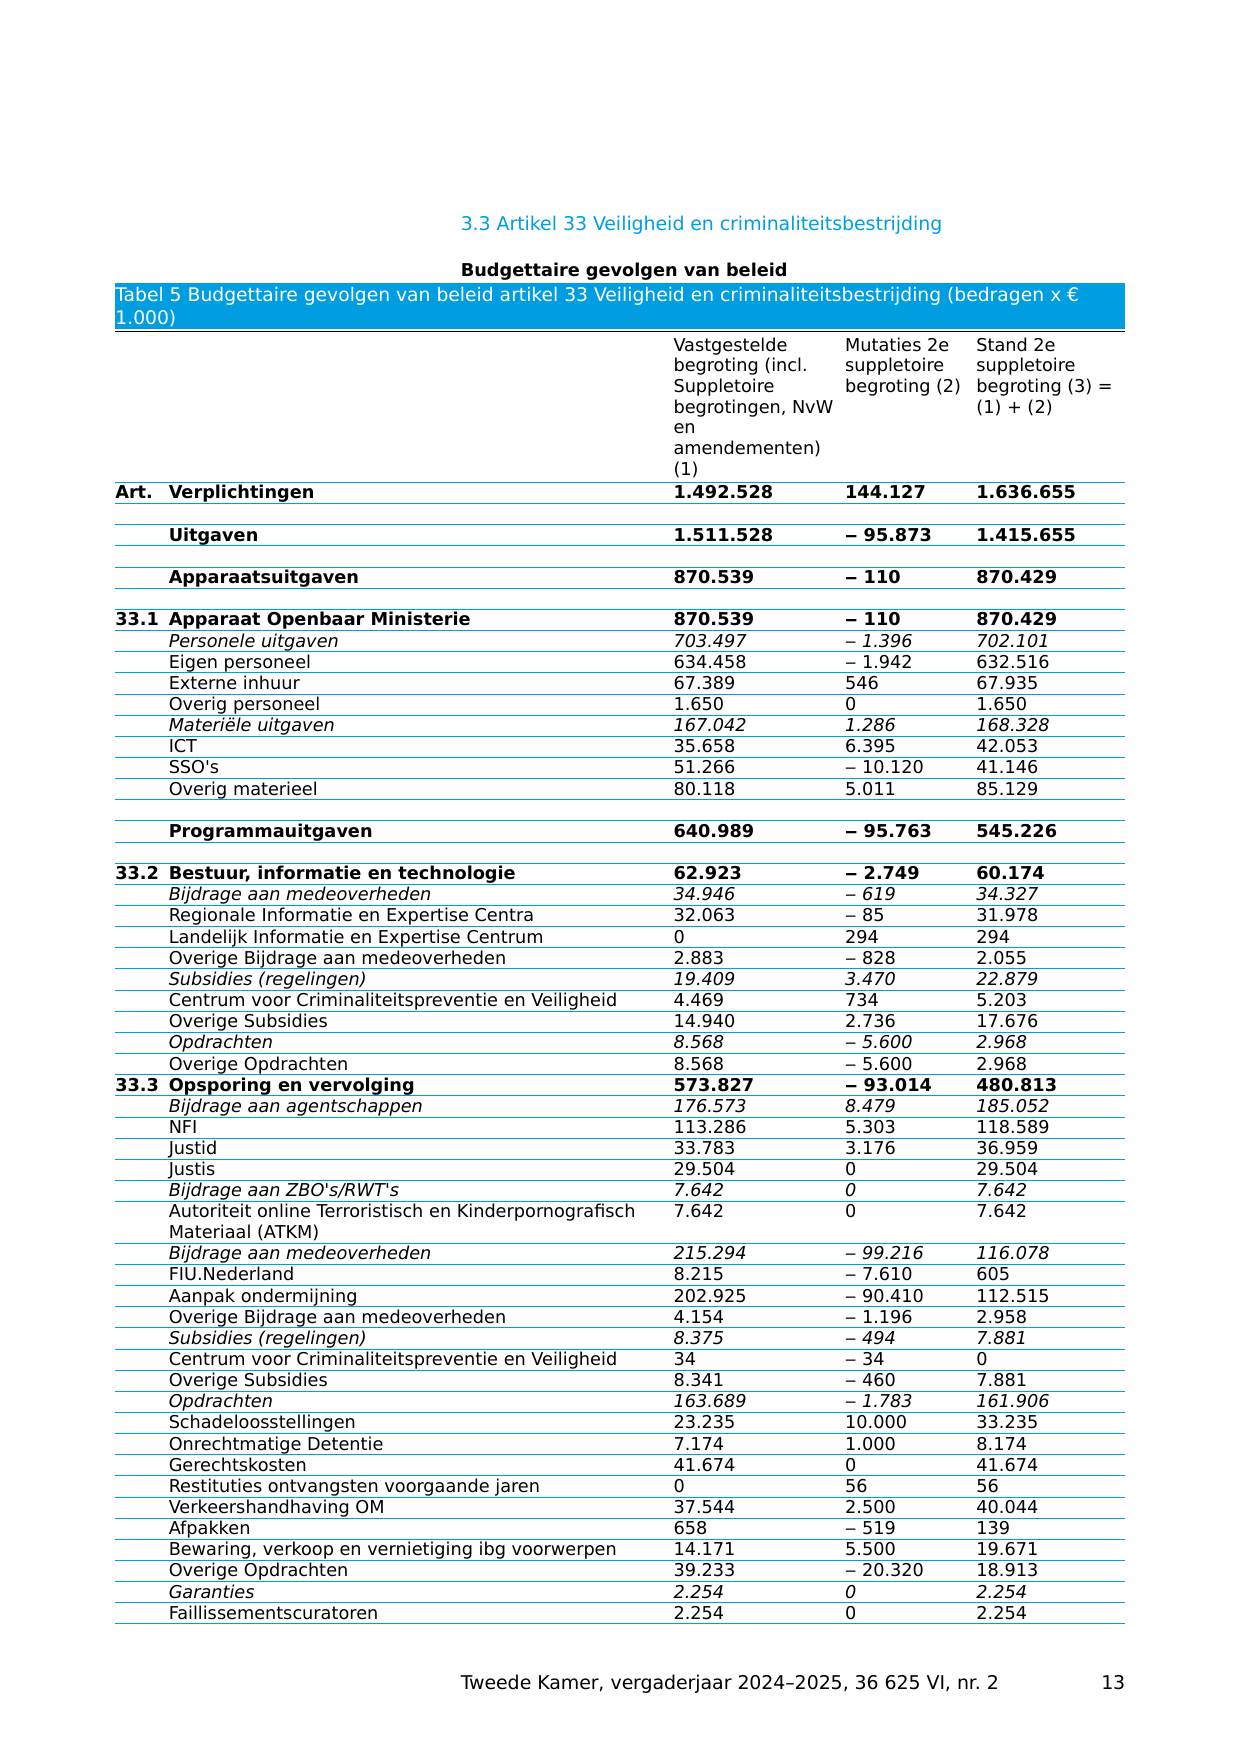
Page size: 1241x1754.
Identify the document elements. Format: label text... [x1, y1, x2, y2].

table_cell ‒ 99.216 [842, 1244, 973, 1264]
table_cell Materiële uitgaven [166, 716, 670, 736]
table_cell 8.568 [670, 1054, 842, 1074]
table_cell ‒ 1.396 [842, 631, 973, 651]
table_cell [115, 1012, 166, 1032]
table_cell 67.935 [973, 673, 1125, 693]
table_cell ‒ 95.763 [842, 821, 973, 841]
table_cell 22.879 [973, 969, 1125, 989]
table_cell 41.146 [973, 758, 1125, 778]
table_cell 37.544 [670, 1498, 842, 1518]
title 3.3 Artikel 33 Veiligheid en criminaliteitsbestrijding [461, 213, 1125, 235]
table_cell [115, 1139, 166, 1159]
table_cell Programmauitgaven [166, 821, 670, 841]
table_cell Opdrachten [166, 1033, 670, 1053]
table_cell 870.539 [670, 568, 842, 588]
table_cell [115, 589, 166, 609]
table_cell Gerechtskosten [166, 1455, 670, 1475]
table_cell [115, 1371, 166, 1391]
table_cell 3.470 [842, 969, 973, 989]
table_cell 51.266 [670, 758, 842, 778]
table_cell [670, 589, 842, 609]
table_cell Eigen personeel [166, 652, 670, 672]
table_cell Justis [166, 1160, 670, 1180]
table_cell [115, 969, 166, 989]
table_cell 139 [973, 1519, 1125, 1539]
table_cell 480.813 [973, 1075, 1125, 1095]
table_cell Schadeloosstellingen [166, 1413, 670, 1433]
table_cell 632.516 [973, 652, 1125, 672]
table_cell 7.642 [973, 1181, 1125, 1201]
table_cell 702.101 [973, 631, 1125, 651]
table_cell Overige Subsidies [166, 1371, 670, 1391]
table_cell [115, 991, 166, 1011]
table_cell 0 [842, 1202, 973, 1243]
table_cell 60.174 [973, 864, 1125, 884]
table_cell ‒ 494 [842, 1328, 973, 1348]
table_cell ‒ 110 [842, 610, 973, 630]
table_cell 0 [842, 1603, 973, 1623]
table_cell ICT [166, 737, 670, 757]
table_cell ‒ 10.120 [842, 758, 973, 778]
table_cell Overig materieel [166, 779, 670, 799]
table_cell 545.226 [973, 821, 1125, 841]
table_cell 8.568 [670, 1033, 842, 1053]
table_cell Vastgestelde begroting (incl. Suppletoire begrotingen, NvW en amendementen) (1) [670, 332, 842, 482]
table_cell [115, 504, 166, 524]
table_cell 34 [670, 1350, 842, 1369]
table_cell 35.658 [670, 737, 842, 757]
table_cell [166, 800, 670, 820]
table_cell [115, 1476, 166, 1496]
table_cell 0 [842, 695, 973, 714]
table_cell 32.063 [670, 906, 842, 926]
table_cell 7.642 [670, 1181, 842, 1201]
table_cell Apparaatsuitgaven [166, 568, 670, 588]
table_cell [115, 1603, 166, 1623]
table_cell Verplichtingen [166, 483, 670, 503]
table_cell 113.286 [670, 1118, 842, 1137]
table_cell ‒ 34 [842, 1350, 973, 1369]
table_cell ‒ 5.600 [842, 1054, 973, 1074]
table_cell 5.011 [842, 779, 973, 799]
table_cell [115, 885, 166, 905]
table_cell 167.042 [670, 716, 842, 736]
table_cell 31.978 [973, 906, 1125, 926]
table_cell 29.504 [973, 1160, 1125, 1180]
table_cell 6.395 [842, 737, 973, 757]
table_cell Afpakken [166, 1519, 670, 1539]
table_cell 168.328 [973, 716, 1125, 736]
table_cell [115, 800, 166, 820]
table_cell [115, 332, 166, 482]
table_cell 18.913 [973, 1561, 1125, 1581]
table_cell 34.327 [973, 885, 1125, 905]
table_cell 118.589 [973, 1118, 1125, 1137]
table_cell Aanpak ondermijning [166, 1286, 670, 1306]
table_cell 870.429 [973, 610, 1125, 630]
table_cell 2.254 [670, 1582, 842, 1602]
table_cell 294 [973, 927, 1125, 947]
table_cell 62.923 [670, 864, 842, 884]
table_cell 80.118 [670, 779, 842, 799]
table_cell Bijdrage aan agentschappen [166, 1096, 670, 1116]
table_cell 2.254 [973, 1582, 1125, 1602]
table_cell [115, 1202, 166, 1243]
table_cell [166, 504, 670, 524]
table_cell Overige Subsidies [166, 1012, 670, 1032]
table_cell [166, 332, 670, 482]
table_cell 1.415.655 [973, 525, 1125, 545]
table_cell 7.642 [670, 1202, 842, 1243]
table_cell 658 [670, 1519, 842, 1539]
table_cell [115, 1540, 166, 1560]
table_cell 5.500 [842, 1540, 973, 1560]
table_cell Overige Bijdrage aan medeoverheden [166, 948, 670, 968]
table_cell Opdrachten [166, 1392, 670, 1412]
table_cell 40.044 [973, 1498, 1125, 1518]
table_cell 144.127 [842, 483, 973, 503]
table_cell 42.053 [973, 737, 1125, 757]
table_cell 0 [842, 1455, 973, 1475]
table_cell 0 [973, 1350, 1125, 1369]
table_cell 29.504 [670, 1160, 842, 1180]
table_cell ‒ 20.320 [842, 1561, 973, 1581]
table_cell [115, 1096, 166, 1116]
table_cell [115, 1519, 166, 1539]
table_cell ‒ 110 [842, 568, 973, 588]
table_cell [842, 546, 973, 567]
table_cell [670, 504, 842, 524]
table_cell Opsporing en vervolging [166, 1075, 670, 1095]
table_cell 0 [842, 1181, 973, 1201]
table_cell 112.515 [973, 1286, 1125, 1306]
table_cell [115, 1582, 166, 1602]
table_cell [115, 1181, 166, 1201]
table_cell [115, 948, 166, 968]
table_cell [115, 737, 166, 757]
table_cell [115, 843, 166, 863]
table_cell 41.674 [973, 1455, 1125, 1475]
table_cell 17.676 [973, 1012, 1125, 1032]
table_cell [973, 843, 1125, 863]
table_cell 3.176 [842, 1139, 973, 1159]
table_cell Bijdrage aan ZBO's/RWT's [166, 1181, 670, 1201]
table_cell [115, 1561, 166, 1581]
table_cell [115, 1286, 166, 1306]
table_cell [115, 1307, 166, 1327]
table_cell 19.671 [973, 1540, 1125, 1560]
table_cell 33.3 [115, 1075, 166, 1095]
table_cell 2.968 [973, 1033, 1125, 1053]
table_cell 33.1 [115, 610, 166, 630]
table_cell Overige Opdrachten [166, 1054, 670, 1074]
table_cell Bijdrage aan medeoverheden [166, 885, 670, 905]
table_cell 23.235 [670, 1413, 842, 1433]
table_cell 2.883 [670, 948, 842, 968]
table_cell [115, 652, 166, 672]
table_cell 163.689 [670, 1392, 842, 1412]
table_cell 4.469 [670, 991, 842, 1011]
table_cell [115, 1455, 166, 1475]
table_cell [115, 1434, 166, 1454]
table_cell [115, 695, 166, 714]
table_cell Bestuur, informatie en technologie [166, 864, 670, 884]
table_cell 34.946 [670, 885, 842, 905]
table_cell Justid [166, 1139, 670, 1159]
table_cell 1.000 [842, 1434, 973, 1454]
table_cell 2.958 [973, 1307, 1125, 1327]
table_cell ‒ 1.196 [842, 1307, 973, 1327]
table_cell ‒ 95.873 [842, 525, 973, 545]
table_cell 0 [842, 1160, 973, 1180]
table_cell [973, 589, 1125, 609]
table_cell 870.429 [973, 568, 1125, 588]
table_cell 546 [842, 673, 973, 693]
table_cell 85.129 [973, 779, 1125, 799]
table_cell [115, 673, 166, 693]
table_cell 640.989 [670, 821, 842, 841]
table_cell [973, 504, 1125, 524]
table_cell 1.286 [842, 716, 973, 736]
table_cell Garanties [166, 1582, 670, 1602]
table_cell ‒ 93.014 [842, 1075, 973, 1095]
table_cell Overig personeel [166, 695, 670, 714]
table_cell ‒ 619 [842, 885, 973, 905]
table_cell [115, 546, 166, 567]
table_cell ‒ 519 [842, 1519, 973, 1539]
table_cell 39.233 [670, 1561, 842, 1581]
table_cell 294 [842, 927, 973, 947]
table_cell [842, 800, 973, 820]
table_cell 33.2 [115, 864, 166, 884]
table_cell Subsidies (regelingen) [166, 969, 670, 989]
table_cell [115, 1328, 166, 1348]
table_cell Landelijk Informatie en Expertise Centrum [166, 927, 670, 947]
table_cell 703.497 [670, 631, 842, 651]
table_cell [115, 1244, 166, 1264]
table_cell SSO's [166, 758, 670, 778]
table_cell ‒ 5.600 [842, 1033, 973, 1053]
table_cell 5.303 [842, 1118, 973, 1137]
table_cell Restituties ontvangsten voorgaande jaren [166, 1476, 670, 1496]
table_cell ‒ 85 [842, 906, 973, 926]
table_cell [670, 546, 842, 567]
table_cell Mutaties 2e suppletoire begroting (2) [842, 332, 973, 482]
table_cell 7.642 [973, 1202, 1125, 1243]
table_cell 0 [670, 1476, 842, 1496]
table_cell 8.215 [670, 1265, 842, 1285]
table_cell 2.968 [973, 1054, 1125, 1074]
table_cell 14.171 [670, 1540, 842, 1560]
table_cell Verkeershandhaving OM [166, 1498, 670, 1518]
table_cell [115, 906, 166, 926]
table_cell [115, 758, 166, 778]
table_cell [115, 927, 166, 947]
table_cell Centrum voor Criminaliteitspreventie en Veiligheid [166, 991, 670, 1011]
text Budgettaire gevolgen van beleid [461, 258, 1125, 281]
table_cell Subsidies (regelingen) [166, 1328, 670, 1348]
table_cell 33.783 [670, 1139, 842, 1159]
table_cell [115, 1350, 166, 1369]
table_cell 5.203 [973, 991, 1125, 1011]
table_cell 10.000 [842, 1413, 973, 1433]
table_cell 0 [842, 1582, 973, 1602]
table_cell [166, 546, 670, 567]
table_cell Faillissementscuratoren [166, 1603, 670, 1623]
table_cell 1.511.528 [670, 525, 842, 545]
table_cell ‒ 2.749 [842, 864, 973, 884]
table_cell 2.254 [973, 1603, 1125, 1623]
table_cell Uitgaven [166, 525, 670, 545]
table_cell 41.674 [670, 1455, 842, 1475]
table_cell 1.636.655 [973, 483, 1125, 503]
table_cell Art. [115, 483, 166, 503]
table_cell FIU.Nederland [166, 1265, 670, 1285]
table_cell 36.959 [973, 1139, 1125, 1159]
table_cell 1.650 [973, 695, 1125, 714]
table_cell ‒ 90.410 [842, 1286, 973, 1306]
table_cell 7.881 [973, 1328, 1125, 1348]
table_cell Externe inhuur [166, 673, 670, 693]
table_cell 634.458 [670, 652, 842, 672]
table_cell 185.052 [973, 1096, 1125, 1116]
table_cell ‒ 828 [842, 948, 973, 968]
table_cell Personele uitgaven [166, 631, 670, 651]
table_cell [115, 631, 166, 651]
table_cell 33.235 [973, 1413, 1125, 1433]
table_cell 573.827 [670, 1075, 842, 1095]
table_cell 202.925 [670, 1286, 842, 1306]
table_cell 4.154 [670, 1307, 842, 1327]
table_cell 14.940 [670, 1012, 842, 1032]
table_cell 1.650 [670, 695, 842, 714]
table_cell 19.409 [670, 969, 842, 989]
table_cell 8.375 [670, 1328, 842, 1348]
table_cell 161.906 [973, 1392, 1125, 1412]
table_cell 734 [842, 991, 973, 1011]
table_cell [973, 800, 1125, 820]
table_cell Centrum voor Criminaliteitspreventie en Veiligheid [166, 1350, 670, 1369]
table_cell 8.174 [973, 1434, 1125, 1454]
table_cell 870.539 [670, 610, 842, 630]
table_cell Overige Opdrachten [166, 1561, 670, 1581]
table_cell NFI [166, 1118, 670, 1137]
table_cell Regionale Informatie en Expertise Centra [166, 906, 670, 926]
table_cell [115, 1498, 166, 1518]
table_cell 8.479 [842, 1096, 973, 1116]
table_cell [115, 1265, 166, 1285]
table_cell Bijdrage aan medeoverheden [166, 1244, 670, 1264]
table_cell 176.573 [670, 1096, 842, 1116]
table_cell Onrechtmatige Detentie [166, 1434, 670, 1454]
table_cell 7.881 [973, 1371, 1125, 1391]
table_cell Apparaat Openbaar Ministerie [166, 610, 670, 630]
table_cell [166, 843, 670, 863]
table_cell ‒ 7.610 [842, 1265, 973, 1285]
table_cell [115, 1392, 166, 1412]
table_cell 0 [670, 927, 842, 947]
table_cell [115, 821, 166, 841]
table_cell [115, 568, 166, 588]
table_cell [115, 1118, 166, 1137]
table_cell 56 [842, 1476, 973, 1496]
table_cell Overige Bijdrage aan medeoverheden [166, 1307, 670, 1327]
table_cell 2.500 [842, 1498, 973, 1518]
table_cell 56 [973, 1476, 1125, 1496]
table_cell [842, 843, 973, 863]
table_cell [115, 716, 166, 736]
table_cell 8.341 [670, 1371, 842, 1391]
table_cell Stand 2e suppletoire begroting (3) = (1) + (2) [973, 332, 1125, 482]
table_cell Bewaring, verkoop en vernietiging ibg voorwerpen [166, 1540, 670, 1560]
table_cell ‒ 1.942 [842, 652, 973, 672]
table_cell [115, 525, 166, 545]
table_cell 215.294 [670, 1244, 842, 1264]
table_cell [115, 1413, 166, 1433]
table_cell 2.254 [670, 1603, 842, 1623]
table_cell [115, 779, 166, 799]
table_cell ‒ 460 [842, 1371, 973, 1391]
table_cell 2.736 [842, 1012, 973, 1032]
table_cell ‒ 1.783 [842, 1392, 973, 1412]
table_cell 116.078 [973, 1244, 1125, 1264]
table_cell 1.492.528 [670, 483, 842, 503]
table_cell [842, 504, 973, 524]
table_cell [670, 843, 842, 863]
table_cell [166, 589, 670, 609]
table_cell [115, 1160, 166, 1180]
table_cell 7.174 [670, 1434, 842, 1454]
table_cell [670, 800, 842, 820]
table_cell [115, 1054, 166, 1074]
table_cell Autoriteit online Terroristisch en Kinderpornografisch Materiaal (ATKM) [166, 1202, 670, 1243]
table_cell 67.389 [670, 673, 842, 693]
table_cell 2.055 [973, 948, 1125, 968]
table_cell [973, 546, 1125, 567]
table_cell [842, 589, 973, 609]
table_cell [115, 1033, 166, 1053]
table_cell 605 [973, 1265, 1125, 1285]
